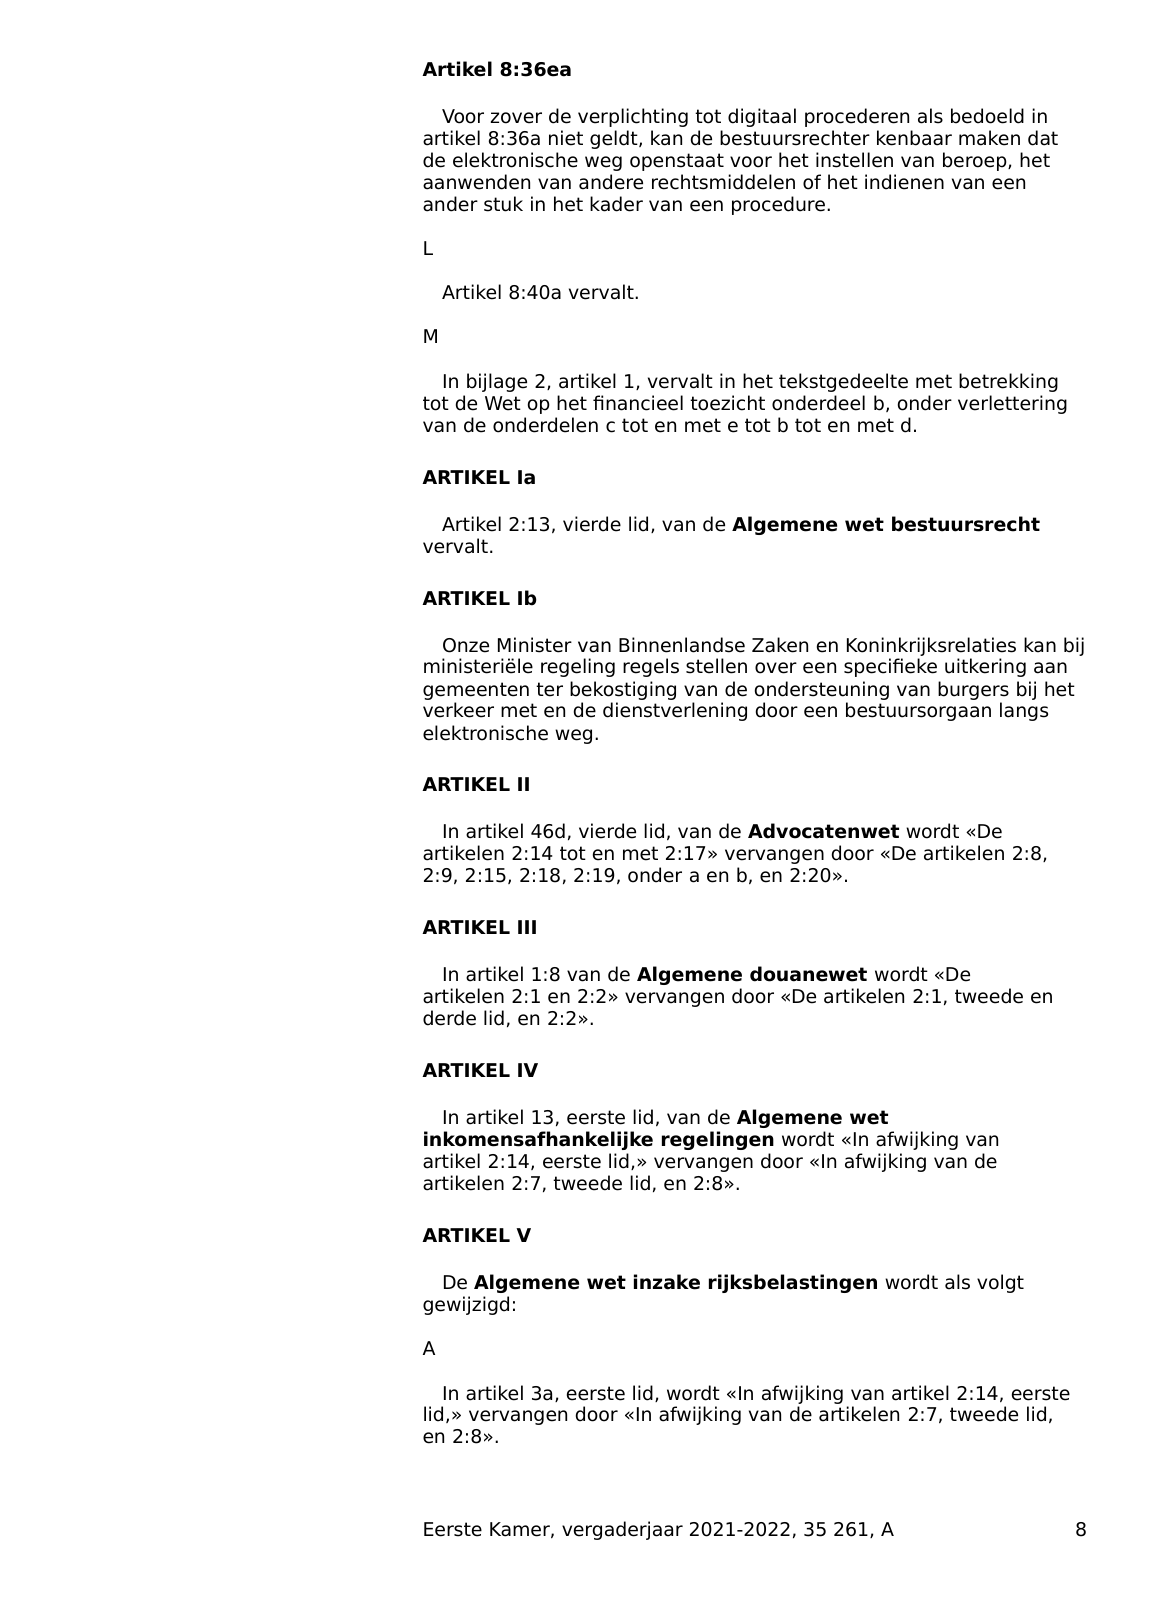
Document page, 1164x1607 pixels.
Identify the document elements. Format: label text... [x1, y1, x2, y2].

text Onze Minister van Binnenlandse Zaken en Koninkrijksrelaties kan bij ministeriële regeling regels stellen over een specifieke uitkering aan gemeenten ter bekostiging van de ondersteuning van burgers bij het verkeer met en de dienstverlening door een bestuursorgaan langs elektronische weg. [422, 634, 1087, 744]
text In bijlage 2, artikel 1, vervalt in het tekstgedeelte met betrekking tot de Wet op het financieel toezicht onderdeel b, onder verlettering van de onderdelen c tot en met e tot b tot en met d. [422, 371, 1087, 437]
text In artikel 3a, eerste lid, wordt «In afwijking van artikel 2:14, eerste lid,» vervangen door «In afwijking van de artikelen 2:7, tweede lid, en 2:8». [422, 1382, 1087, 1448]
text A [422, 1338, 1087, 1360]
text De Algemene wet inzake rijksbelastingen wordt als volgt gewijzigd: [422, 1272, 1087, 1316]
text Voor zover de verplichting tot digitaal procederen als bedoeld in artikel 8:36a niet geldt, kan de bestuursrechter kenbaar maken dat de elektronische weg openstaat voor het instellen van beroep, het aanwenden van andere rechtsmiddelen of het indienen van een ander stuk in het kader van een procedure. [422, 106, 1087, 216]
text In artikel 13, eerste lid, van de Algemene wet inkomensafhankelijke regelingen wordt «In afwijking van artikel 2:14, eerste lid,» vervangen door «In afwijking van de artikelen 2:7, tweede lid, en 2:8». [422, 1107, 1087, 1195]
subtitle ARTIKEL II [422, 774, 1087, 796]
text L [422, 238, 1087, 260]
text M [422, 326, 1087, 348]
text Artikel 8:40a vervalt. [422, 282, 1087, 304]
subtitle ARTIKEL Ia [422, 467, 1087, 488]
subtitle Artikel 8:36ea [422, 59, 1087, 81]
text In artikel 46d, vierde lid, van de Advocatenwet wordt «De artikelen 2:14 tot en met 2:17» vervangen door «De artikelen 2:8, 2:9, 2:15, 2:18, 2:19, onder a en b, en 2:20». [422, 821, 1087, 887]
subtitle ARTIKEL III [422, 917, 1087, 939]
text Artikel 2:13, vierde lid, van de Algemene wet bestuursrecht vervalt. [422, 513, 1087, 557]
subtitle ARTIKEL V [422, 1225, 1087, 1247]
subtitle ARTIKEL Ib [422, 587, 1087, 609]
text In artikel 1:8 van de Algemene douanewet wordt «De artikelen 2:1 en 2:2» vervangen door «De artikelen 2:1, tweede en derde lid, en 2:2». [422, 964, 1087, 1030]
subtitle ARTIKEL IV [422, 1060, 1087, 1082]
